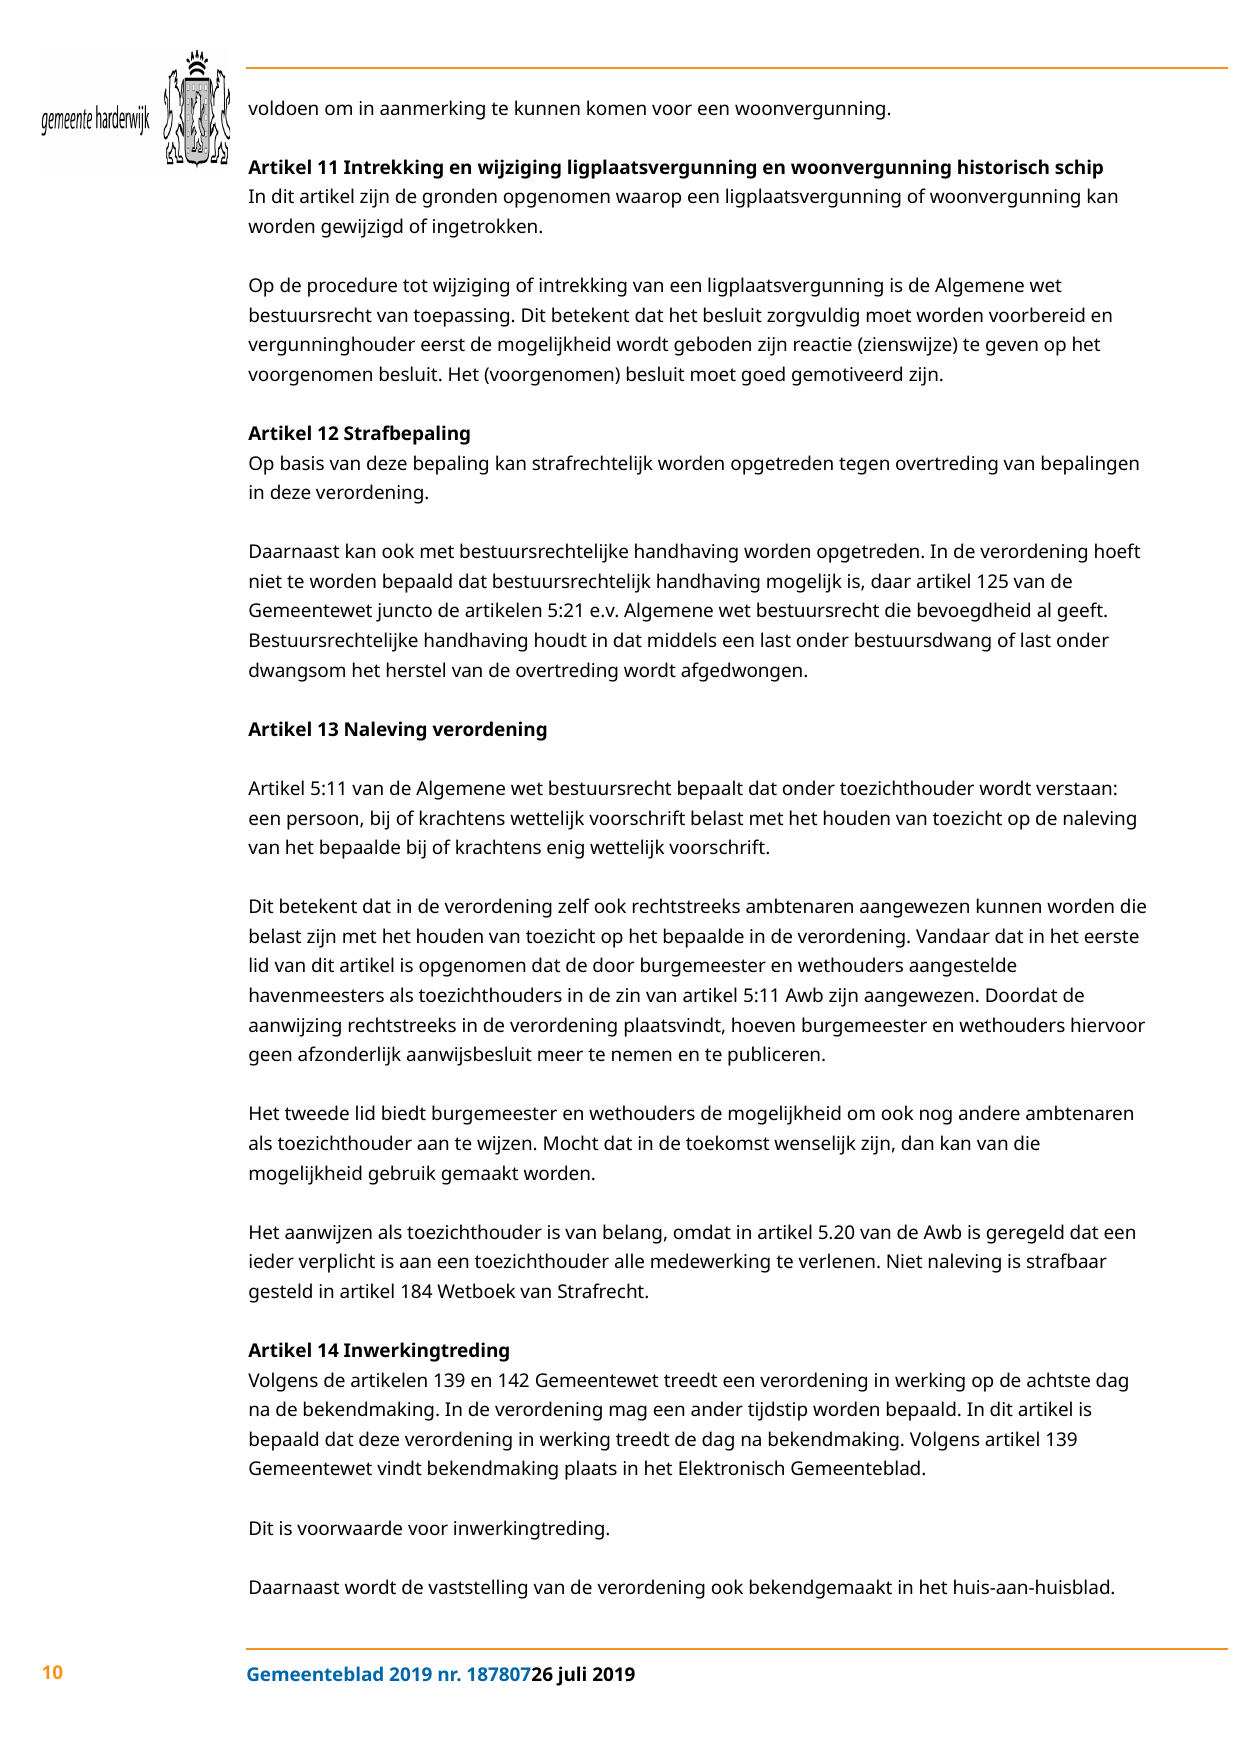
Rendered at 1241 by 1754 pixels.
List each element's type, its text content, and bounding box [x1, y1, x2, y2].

text Daarnaast kan ook met bestuursrechtelijke handhaving worden opgetreden. In de verordening hoeft niet te worden bepaald dat bestuursrechtelijk handhaving mogelijk is, daar artikel 125 van de Gemeentewet juncto de artikelen 5:21 e.v. Algemene wet bestuursrecht die bevoegdheid al geeft. Bestuursrechtelijke handhaving houdt in dat middels een last onder bestuursdwang of last onder dwangsom het herstel van de overtreding wordt afgedwongen. [248, 538, 1152, 683]
text Het tweede lid biedt burgemeester en wethouders de mogelijkheid om ook nog andere ambtenaren als toezichthouder aan te wijzen. Mocht dat in de toekomst wenselijk zijn, dan kan van die mogelijkheid gebruik gemaakt worden. [248, 1101, 1152, 1186]
text voldoen om in aanmerking te kunnen komen voor een woonvergunning. [248, 95, 1152, 121]
picture [41, 47, 231, 172]
text Dit is voorwaarde voor inwerkingtreding. [248, 1515, 1152, 1541]
text Het aanwijzen als toezichthouder is van belang, omdat in artikel 5.20 van de Awb is geregeld dat een ieder verplicht is aan een toezichthouder alle medewerking te verlenen. Niet naleving is strafbaar gesteld in artikel 184 Wetboek van Strafrecht. [248, 1219, 1152, 1304]
text Op de procedure tot wijziging of intrekking van een ligplaatsvergunning is de Algemene wet bestuursrecht van toepassing. Dit betekent dat het besluit zorgvuldig moet worden voorbereid en vergunninghouder eerst de mogelijkheid wordt geboden zijn reactie (zienswijze) te geven op het voorgenomen besluit. Het (voorgenomen) besluit moet goed gemotiveerd zijn. [248, 272, 1152, 387]
text Daarnaast wordt de vaststelling van de verordening ook bekendgemaakt in het huis-aan-huisblad. [248, 1574, 1152, 1600]
text Artikel 5:11 van de Algemene wet bestuursrecht bepaalt dat onder toezichthouder wordt verstaan: een persoon, bij of krachtens wettelijk voorschrift belast met het houden van toezicht op de naleving van het bepaalde bij of krachtens enig wettelijk voorschrift. [248, 775, 1152, 860]
text Op basis van deze bepaling kan strafrechtelijk worden opgetreden tegen overtreding van bepalingen in deze verordening. [248, 450, 1152, 505]
text Dit betekent dat in de verordening zelf ook rechtstreeks ambtenaren aangewezen kunnen worden die belast zijn met het houden van toezicht op het bepaalde in de verordening. Vandaar dat in het eerste lid van dit artikel is opgenomen dat de door burgemeester en wethouders aangestelde havenmeesters als toezichthouders in de zin van artikel 5:11 Awb zijn aangewezen. Doordat de aanwijzing rechtstreeks in de verordening plaatsvindt, hoeven burgemeester en wethouders hiervoor geen afzonderlijk aanwijsbesluit meer te nemen en te publiceren. [248, 893, 1152, 1067]
text Artikel 13 Naleving verordening [248, 716, 1152, 742]
text Artikel 11 Intrekking en wijziging ligplaatsvergunning en woonvergunning historisch schip [248, 154, 1152, 180]
text Artikel 12 Strafbepaling [248, 420, 1152, 446]
text Artikel 14 Inwerkingtreding [248, 1337, 1152, 1363]
text In dit artikel zijn de gronden opgenomen waarop een ligplaatsvergunning of woonvergunning kan worden gewijzigd of ingetrokken. [248, 183, 1152, 239]
text Volgens de artikelen 139 en 142 Gemeentewet treedt een verordening in werking op de achtste dag na de bekendmaking. In de verordening mag een ander tijdstip worden bepaald. In dit artikel is bepaald dat deze verordening in werking treedt de dag na bekendmaking. Volgens artikel 139 Gemeentewet vindt bekendmaking plaats in het Elektronisch Gemeenteblad. [248, 1367, 1152, 1481]
